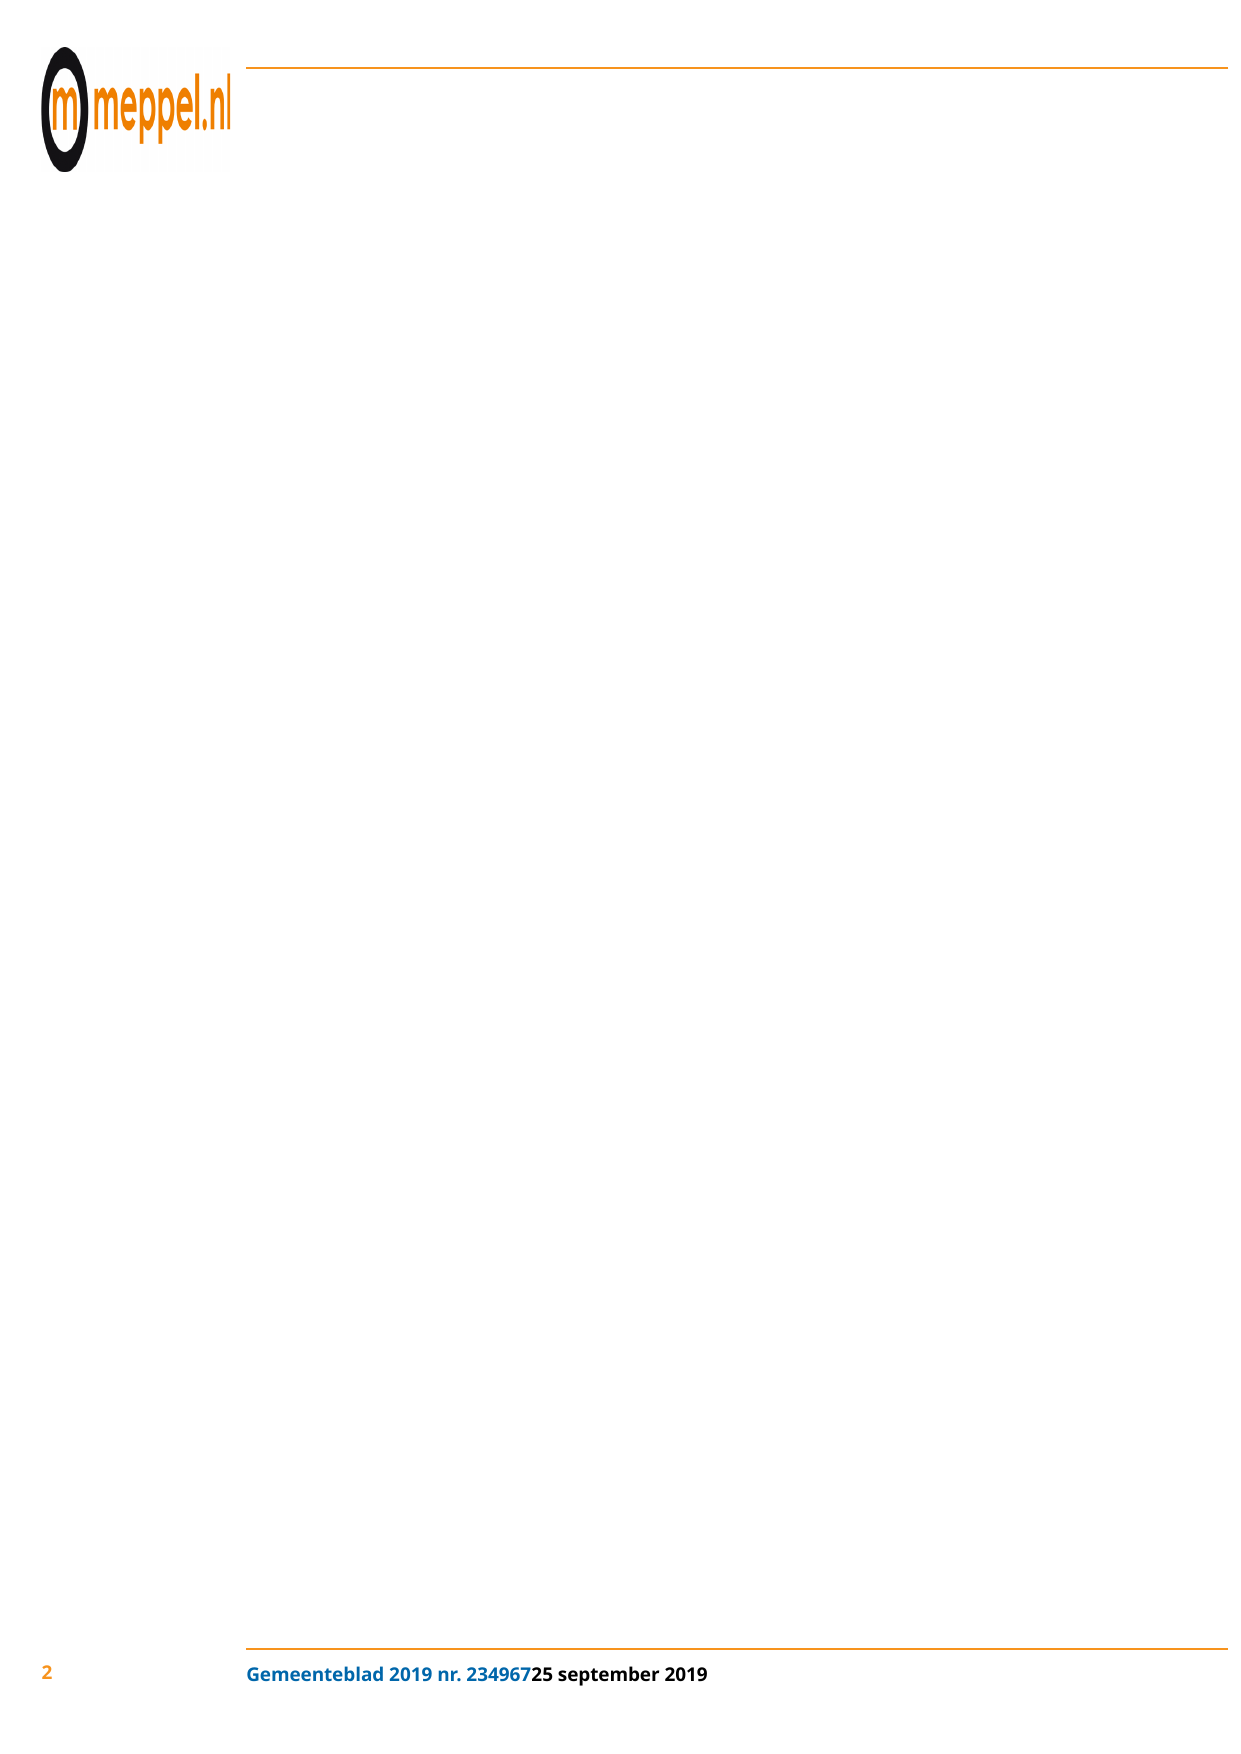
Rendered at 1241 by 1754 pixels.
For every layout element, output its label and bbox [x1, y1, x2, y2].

picture [41, 47, 231, 172]
